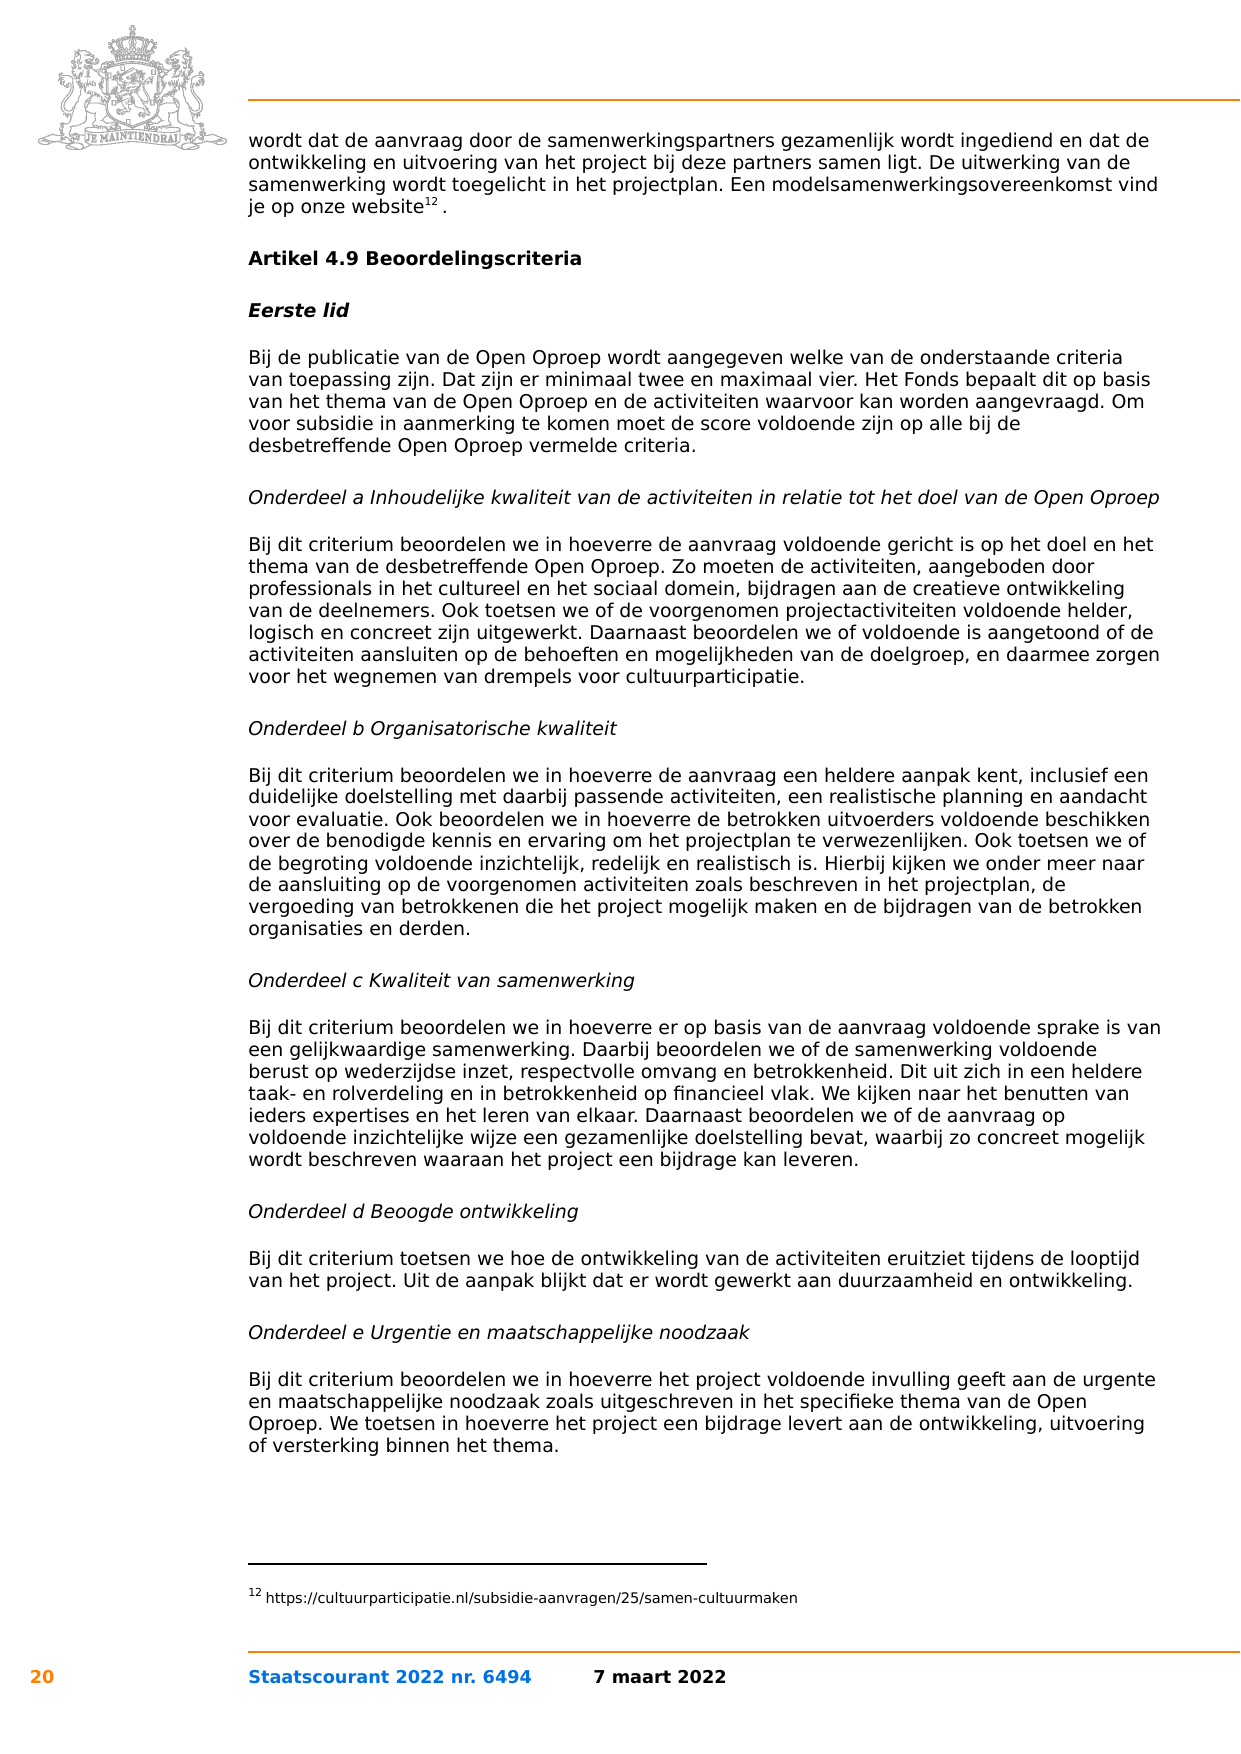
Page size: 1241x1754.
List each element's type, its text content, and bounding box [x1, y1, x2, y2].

text Bij dit criterium toetsen we hoe de ontwikkeling van de activiteiten eruitziet tijdens de looptijd van het project. Uit de aanpak blijkt dat er wordt gewerkt aan duurzaamheid en ontwikkeling. [248, 1248, 1163, 1292]
text https://cultuurparticipatie.nl/subsidie-aanvragen/25/samen-cultuurmaken [248, 1586, 1163, 1608]
text Bij dit criterium beoordelen we in hoeverre de aanvraag een heldere aanpak kent, inclusief een duidelijke doelstelling met daarbij passende activiteiten, een realistische planning en aandacht voor evaluatie. Ook beoordelen we in hoeverre de betrokken uitvoerders voldoende beschikken over de benodigde kennis en ervaring om het projectplan te verwezenlijken. Ook toetsen we of de begroting voldoende inzichtelijk, redelijk en realistisch is. Hierbij kijken we onder meer naar de aansluiting op de voorgenomen activiteiten zoals beschreven in het projectplan, de vergoeding van betrokkenen die het project mogelijk maken en de bijdragen van de betrokken organisaties en derden. [248, 764, 1163, 940]
subtitle Onderdeel c Kwaliteit van samenwerking [248, 970, 1163, 992]
text Bij dit criterium beoordelen we in hoeverre het project voldoende invulling geeft aan de urgente en maatschappelijke noodzaak zoals uitgeschreven in het specifieke thema van de Open Oproep. We toetsen in hoeverre het project een bijdrage levert aan de ontwikkeling, uitvoering of versterking binnen het thema. [248, 1369, 1163, 1457]
subtitle Artikel 4.9 Beoordelingscriteria [248, 248, 1163, 270]
subtitle Onderdeel a Inhoudelijke kwaliteit van de activiteiten in relatie tot het doel van de Open Oproep [248, 487, 1163, 509]
text wordt dat de aanvraag door de samenwerkingspartners gezamenlijk wordt ingediend en dat de ontwikkeling en uitvoering van het project bij deze partners samen ligt. De uitwerking van de samenwerking wordt toegelicht in het projectplan. Een modelsamenwerkingsovereenkomst vind je op onze website. [248, 130, 1163, 218]
text Bij dit criterium beoordelen we in hoeverre er op basis van de aanvraag voldoende sprake is van een gelijkwaardige samenwerking. Daarbij beoordelen we of de samenwerking voldoende berust op wederzijdse inzet, respectvolle omvang en betrokkenheid. Dit uit zich in een heldere taak- en rolverdeling en in betrokkenheid op financieel vlak. We kijken naar het benutten van ieders expertises en het leren van elkaar. Daarnaast beoordelen we of de aanvraag op voldoende inzichtelijke wijze een gezamenlijke doelstelling bevat, waarbij zo concreet mogelijk wordt beschreven waaraan het project een bijdrage kan leveren. [248, 1017, 1163, 1171]
text Bij dit criterium beoordelen we in hoeverre de aanvraag voldoende gericht is op het doel en het thema van de desbetreffende Open Oproep. Zo moeten de activiteiten, aangeboden door professionals in het cultureel en het sociaal domein, bijdragen aan de creatieve ontwikkeling van de deelnemers. Ook toetsen we of de voorgenomen projectactiviteiten voldoende helder, logisch en concreet zijn uitgewerkt. Daarnaast beoordelen we of voldoende is aangetoond of de activiteiten aansluiten op de behoeften en mogelijkheden van de doelgroep, en daarmee zorgen voor het wegnemen van drempels voor cultuurparticipatie. [248, 534, 1163, 687]
picture [38, 25, 227, 150]
subtitle Onderdeel e Urgentie en maatschappelijke noodzaak [248, 1322, 1163, 1344]
subtitle Eerste lid [248, 300, 1163, 322]
text Bij de publicatie van de Open Oproep wordt aangegeven welke van de onderstaande criteria van toepassing zijn. Dat zijn er minimaal twee en maximaal vier. Het Fonds bepaalt dit op basis van het thema van de Open Oproep en de activiteiten waarvoor kan worden aangevraagd. Om voor subsidie in aanmerking te komen moet de score voldoende zijn op alle bij de desbetreffende Open Oproep vermelde criteria. [248, 347, 1163, 457]
subtitle Onderdeel d Beoogde ontwikkeling [248, 1201, 1163, 1223]
subtitle Onderdeel b Organisatorische kwaliteit [248, 717, 1163, 739]
